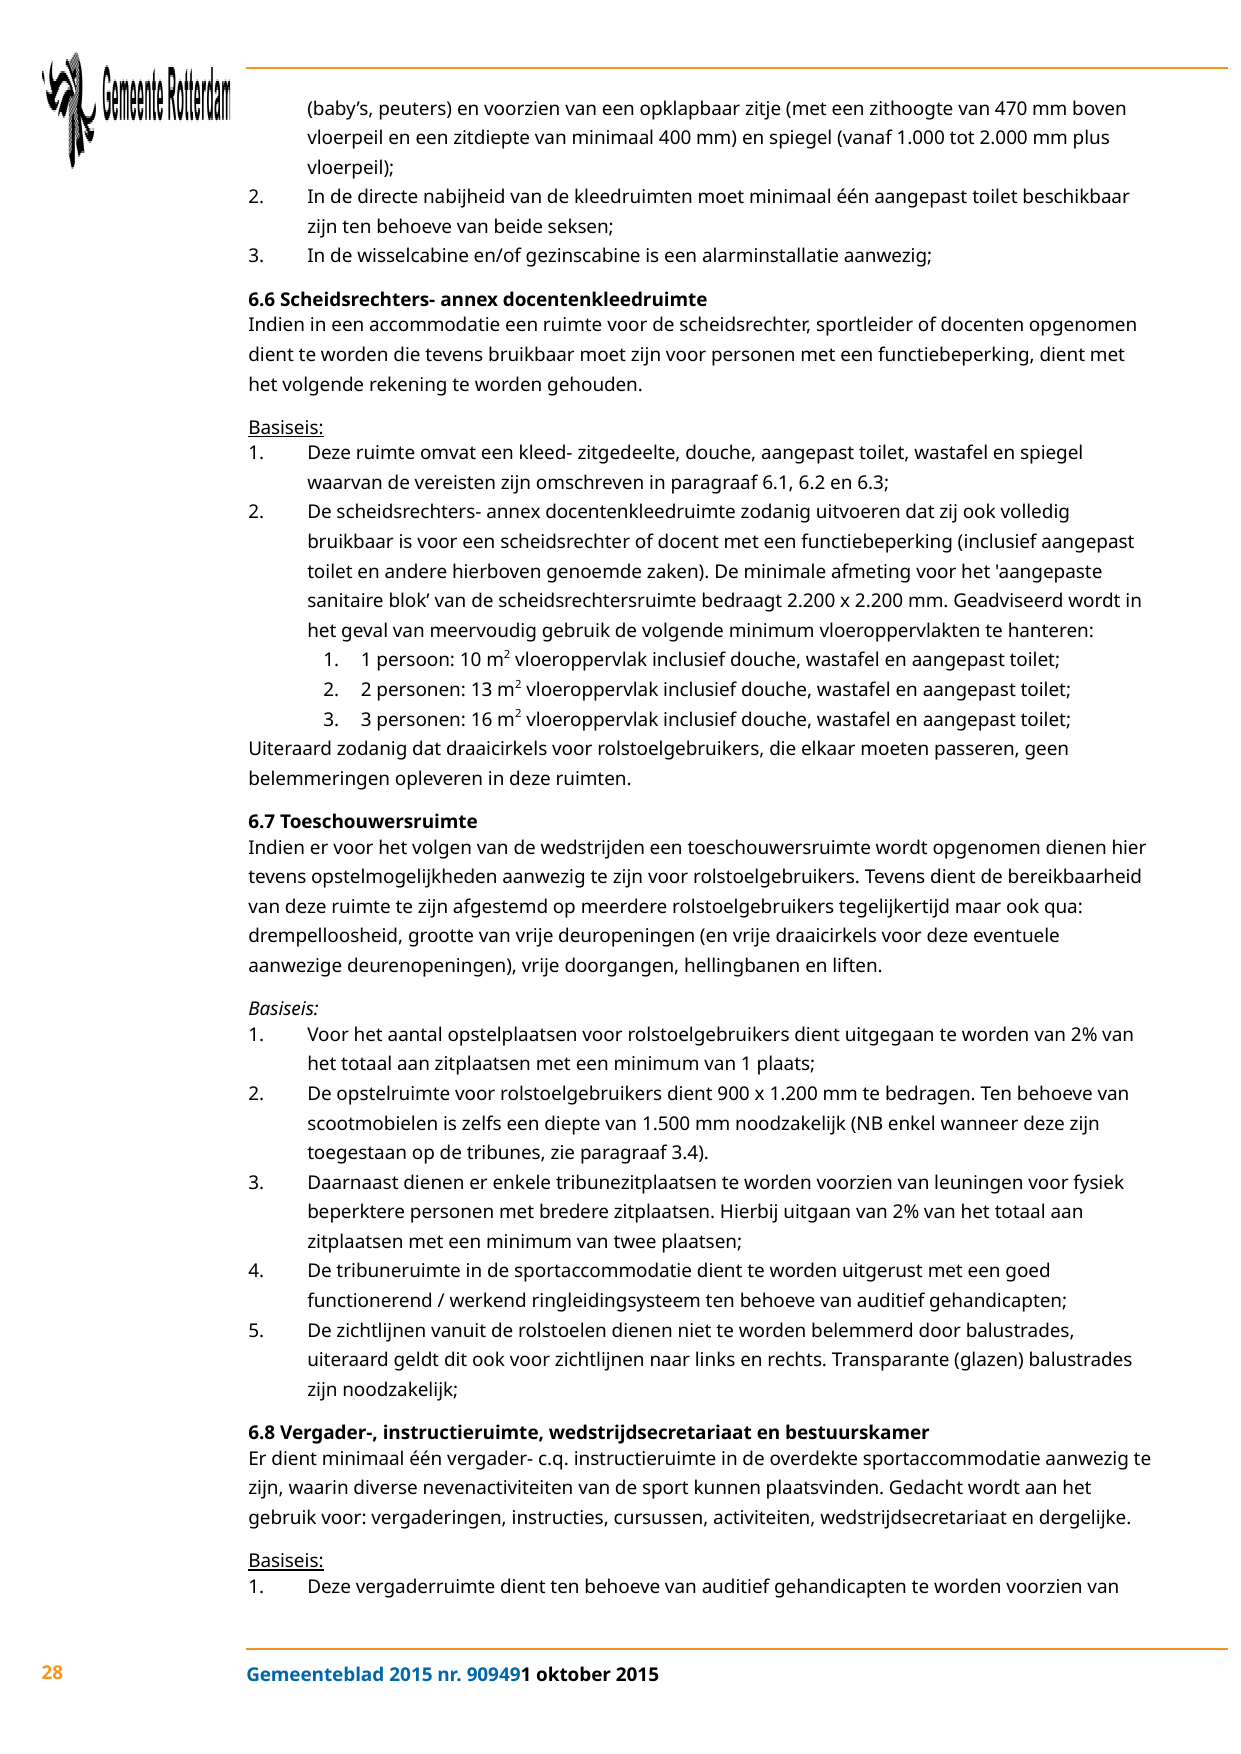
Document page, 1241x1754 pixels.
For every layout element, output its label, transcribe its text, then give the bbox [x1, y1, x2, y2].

picture [41, 47, 231, 172]
list In de directe nabijheid van de kleedruimten moet minimaal één aangepast toilet beschikbaar zijn ten behoeve van beide seksen; [248, 183, 1152, 239]
text 6.8 Vergader-, instructieruimte, wedstrijdsecretariaat en bestuurskamer [248, 1419, 1152, 1445]
text 6.6 Scheidsrechters- annex docentenkleedruimte [248, 286, 1152, 312]
list De tribuneruimte in de sportaccommodatie dient te worden uitgerust met een goed functionerend / werkend ringleidingsysteem ten behoeve van auditief gehandicapten; [248, 1258, 1152, 1313]
list 2 personen: 13 m2 vloeroppervlak inclusief douche, wastafel en aangepast toilet; [323, 676, 1152, 702]
text Indien er voor het volgen van de wedstrijden een toeschouwersruimte wordt opgenomen dienen hier tevens opstelmogelijkheden aanwezig te zijn voor rolstoelgebruikers. Tevens dient de bereikbaarheid van deze ruimte te zijn afgestemd op meerdere rolstoelgebruikers tegelijkertijd maar ook qua: drempelloosheid, grootte van vrije deuropeningen (en vrije draaicirkels voor deze eventuele aanwezige deurenopeningen), vrije doorgangen, hellingbanen en liften. [248, 834, 1152, 978]
list In de wisselcabine en/of gezinscabine is een alarminstallatie aanwezig; [248, 243, 1152, 268]
list De scheidsrechters- annex docentenkleedruimte zodanig uitvoeren dat zij ook volledig bruikbaar is voor een scheidsrechter of docent met een functiebeperking (inclusief aangepast toilet en andere hierboven genoemde zaken). De minimale afmeting voor het 'aangepaste sanitaire blok’ van de scheidsrechtersruimte bedraagt 2.200 x 2.200 mm. Geadviseerd wordt in het geval van meervoudig gebruik de volgende minimum vloeroppervlakten te hanteren: [248, 499, 1152, 643]
list Deze vergaderruimte dient ten behoeve van auditief gehandicapten te worden voorzien van [248, 1573, 1152, 1599]
text Basiseis: [248, 1547, 1152, 1573]
text Indien in een accommodatie een ruimte voor de scheidsrechter, sportleider of docenten opgenomen dient te worden die tevens bruikbaar moet zijn voor personen met een functiebeperking, dient met het volgende rekening te worden gehouden. [248, 312, 1152, 396]
list De zichtlijnen vanuit de rolstoelen dienen niet te worden belemmerd door balustrades, uiteraard geldt dit ook voor zichtlijnen naar links en rechts. Transparante (glazen) balustrades zijn noodzakelijk; [248, 1317, 1152, 1402]
list 3 personen: 16 m2 vloeroppervlak inclusief douche, wastafel en aangepast toilet; [323, 706, 1152, 732]
list Deze ruimte omvat een kleed- zitgedeelte, douche, aangepast toilet, wastafel en spiegel waarvan de vereisten zijn omschreven in paragraaf 6.1, 6.2 en 6.3; [248, 439, 1152, 495]
list Voor het aantal opstelplaatsen voor rolstoelgebruikers dient uitgegaan te worden van 2% van het totaal aan zitplaatsen met een minimum van 1 plaats; [248, 1021, 1152, 1076]
text Basiseis: [248, 995, 1152, 1021]
list De opstelruimte voor rolstoelgebruikers dient 900 x 1.200 mm te bedragen. Ten behoeve van scootmobielen is zelfs een diepte van 1.500 mm noodzakelijk (NB enkel wanneer deze zijn toegestaan op de tribunes, zie paragraaf 3.4). [248, 1080, 1152, 1165]
text Uiteraard zodanig dat draaicirkels voor rolstoelgebruikers, die elkaar moeten passeren, geen belemmeringen opleveren in deze ruimten. [248, 735, 1152, 791]
text Er dient minimaal één vergader- c.q. instructieruimte in de overdekte sportaccommodatie aanwezig te zijn, waarin diverse nevenactiviteiten van de sport kunnen plaatsvinden. Gedacht wordt aan het gebruik voor: vergaderingen, instructies, cursussen, activiteiten, wedstrijdsecretariaat en dergelijke. [248, 1445, 1152, 1530]
list Daarnaast dienen er enkele tribunezitplaatsen te worden voorzien van leuningen voor fysiek beperktere personen met bredere zitplaatsen. Hierbij uitgaan van 2% van het totaal aan zitplaatsen met een minimum van twee plaatsen; [248, 1169, 1152, 1254]
text Basiseis: [248, 414, 1152, 439]
text 6.7 Toeschouwersruimte [248, 808, 1152, 834]
list 1 persoon: 10 m2 vloeroppervlak inclusief douche, wastafel en aangepast toilet; [323, 647, 1152, 672]
list (baby’s, peuters) en voorzien van een opklapbaar zitje (met een zithoogte van 470 mm boven vloerpeil en een zitdiepte van minimaal 400 mm) en spiegel (vanaf 1.000 tot 2.000 mm plus vloerpeil); [248, 95, 1152, 180]
